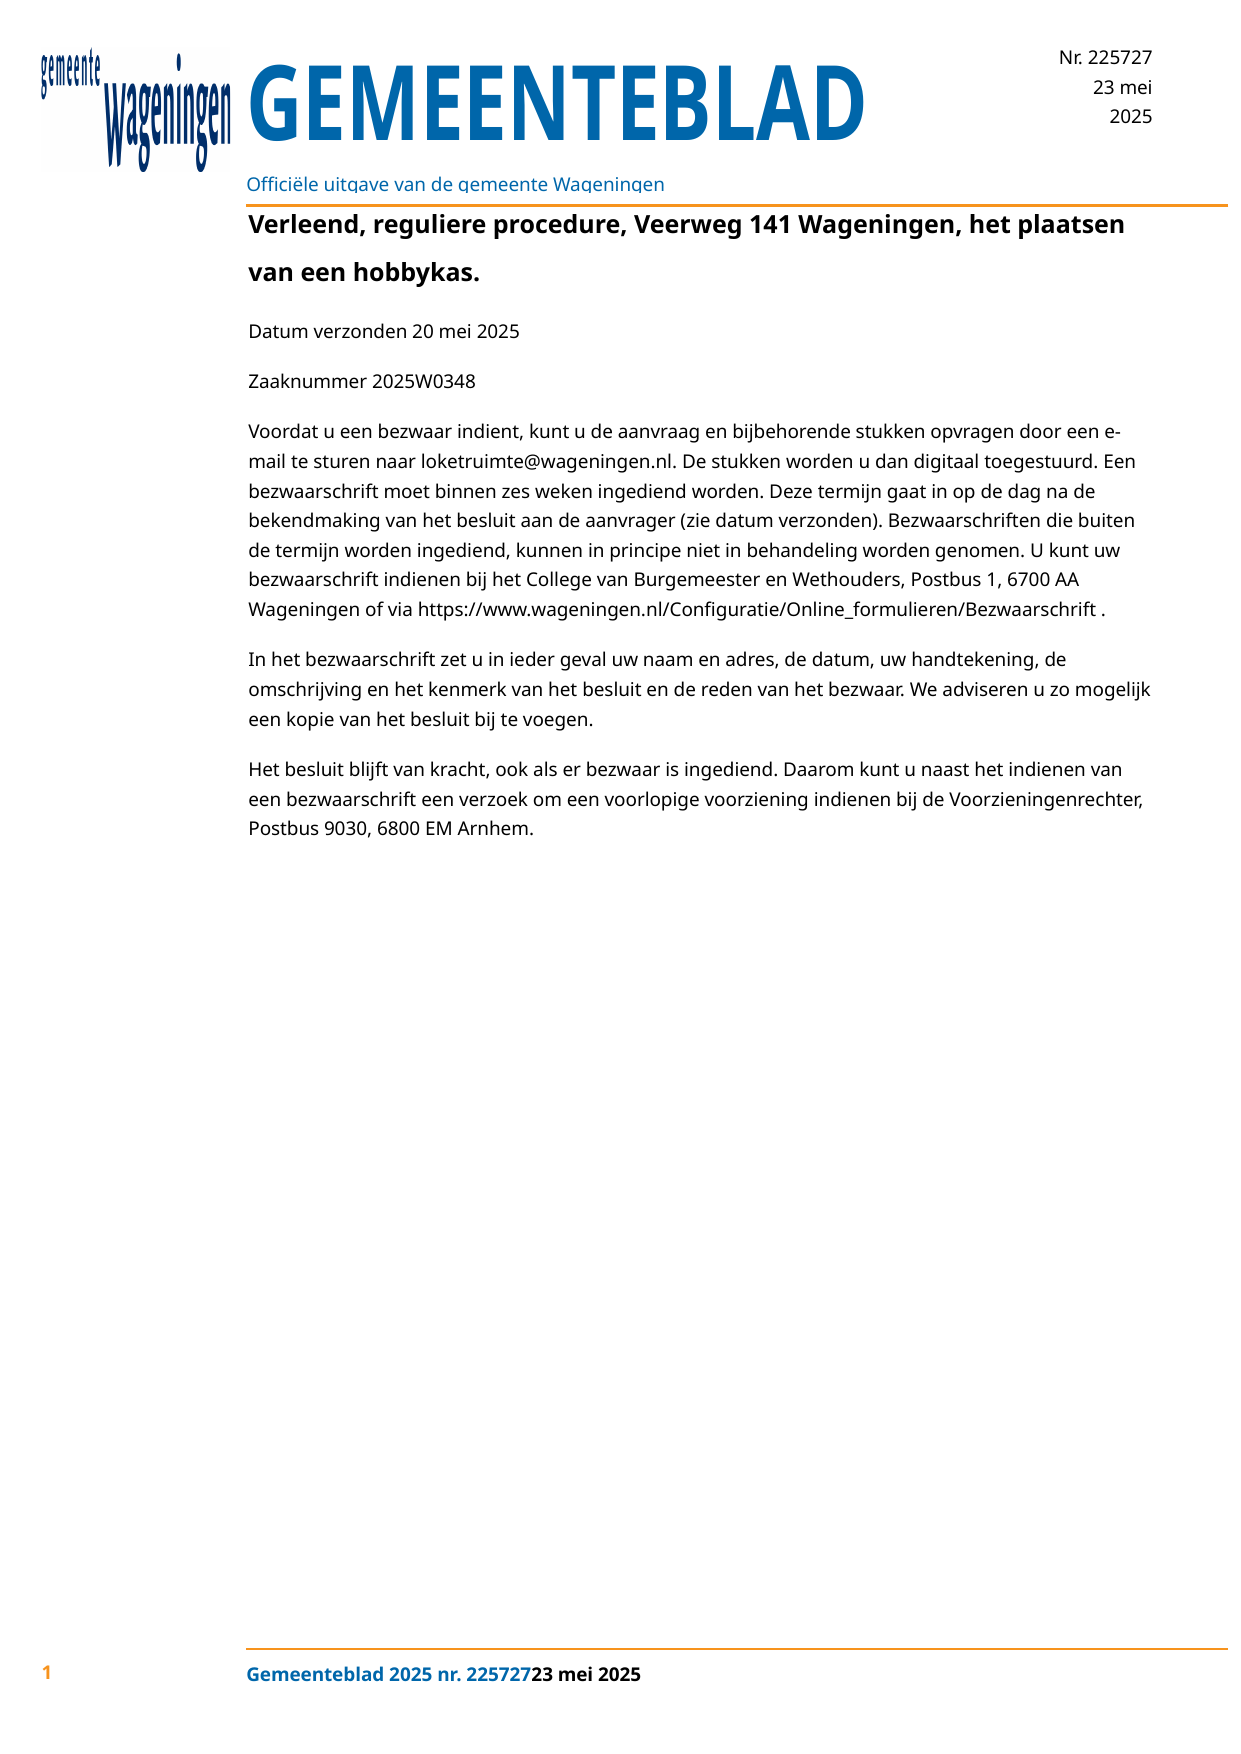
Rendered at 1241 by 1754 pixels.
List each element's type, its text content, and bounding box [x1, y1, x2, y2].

text In het bezwaarschrift zet u in ieder geval uw naam en adres, de datum, uw handtekening, de omschrijving en het kenmerk van het besluit en de reden van het bezwaar. We adviseren u zo mogelijk een kopie van het besluit bij te voegen. [248, 647, 1152, 732]
text Voordat u een bezwaar indient, kunt u de aanvraag en bijbehorende stukken opvragen door een e-mail te sturen naar loketruimte@wageningen.nl. De stukken worden u dan digitaal toegestuurd. Een bezwaarschrift moet binnen zes weken ingediend worden. Deze termijn gaat in op de dag na de bekendmaking van het besluit aan de aanvrager (zie datum verzonden). Bezwaarschriften die buiten de termijn worden ingediend, kunnen in principe niet in behandeling worden genomen. U kunt uw bezwaarschrift indienen bij het College van Burgemeester en Wethouders, Postbus 1, 6700 AA Wageningen of via https://www.wageningen.nl/Configuratie/Online_formulieren/Bezwaarschrift . [248, 419, 1152, 622]
text Het besluit blijft van kracht, ook als er bezwaar is ingediend. Daarom kunt u naast het indienen van een bezwaarschrift een verzoek om een voorlopige voorziening indienen bij de Voorzieningenrechter, Postbus 9030, 6800 EM Arnhem. [248, 756, 1152, 841]
text Datum verzonden 20 mei 2025 [248, 318, 1152, 344]
picture [41, 47, 231, 172]
text Zaaknummer 2025W0348 [248, 368, 1152, 394]
text Verleend, reguliere procedure, Veerweg 141 Wageningen, het plaatsen van een hobbykas. [248, 207, 1152, 288]
